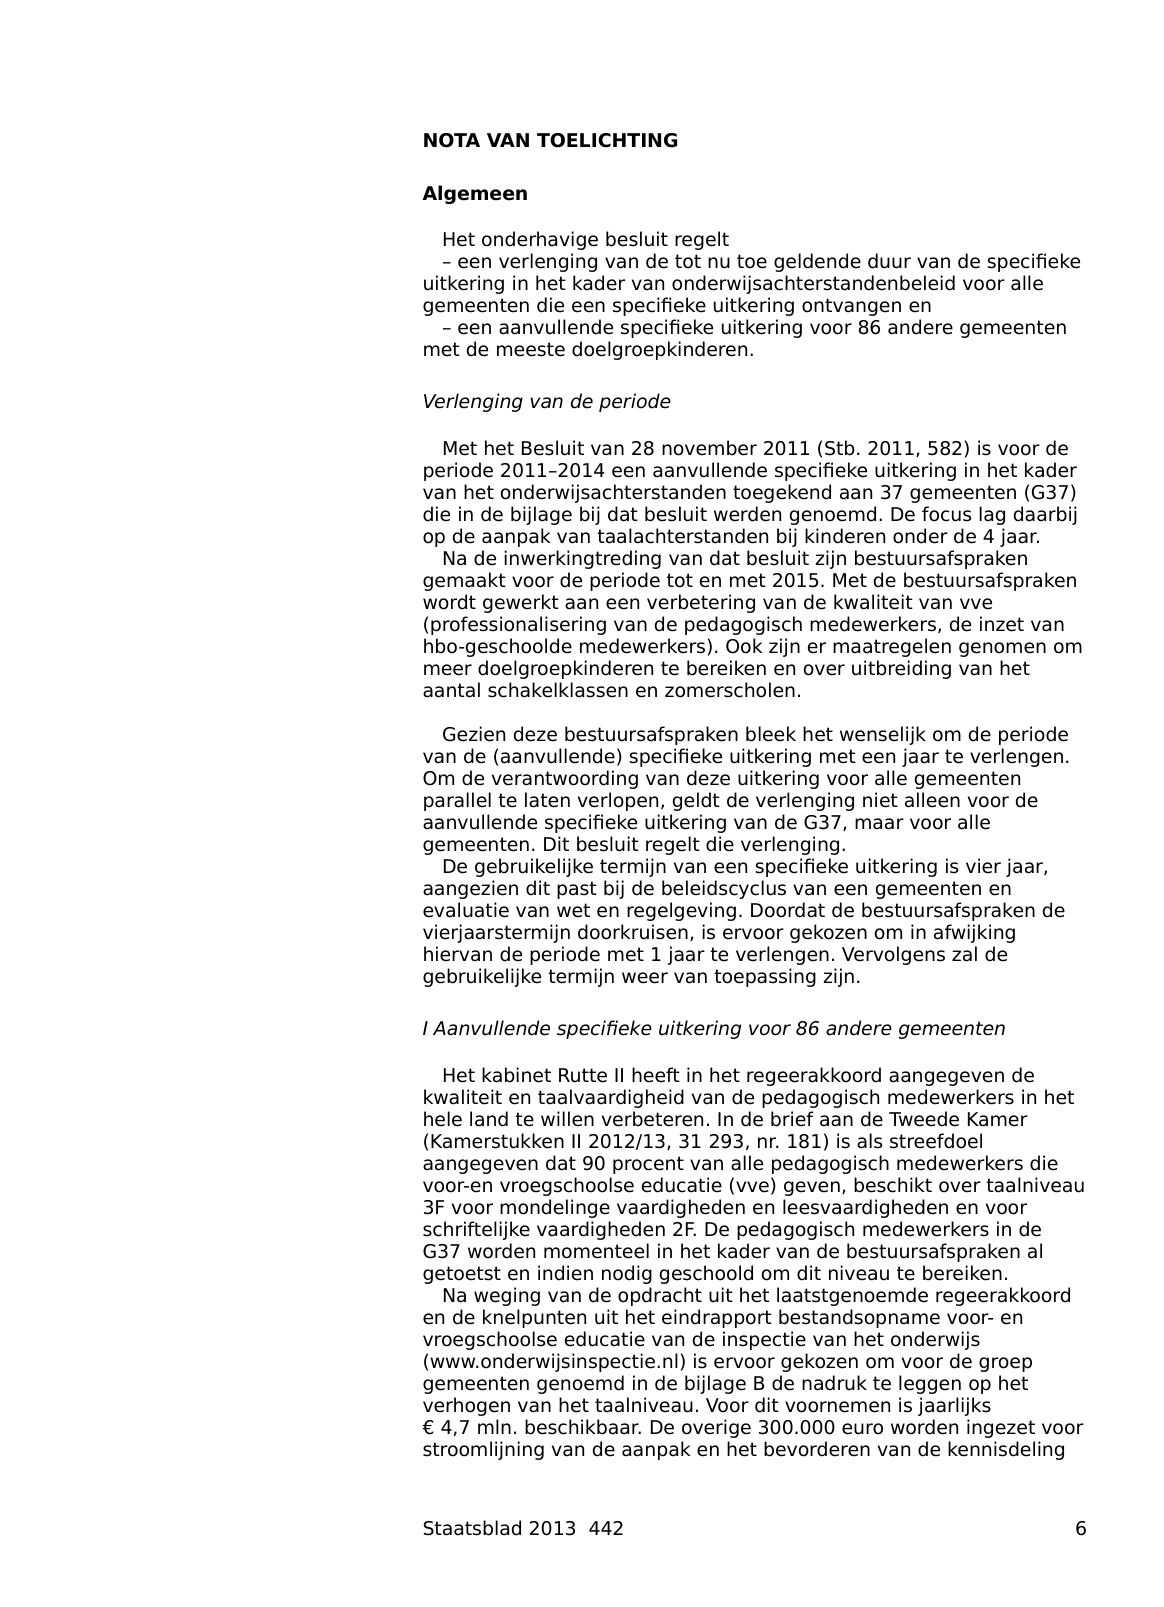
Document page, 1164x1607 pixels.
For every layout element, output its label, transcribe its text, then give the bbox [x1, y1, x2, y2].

text Met het Besluit van 28 november 2011 (Stb. 2011, 582) is voor de periode 2011–2014 een aanvullende specifieke uitkering in het kader van het onderwijsachterstanden toegekend aan 37 gemeenten (G37) die in de bijlage bij dat besluit werden genoemd. De focus lag daarbij op de aanpak van taalachterstanden bij kinderen onder de 4 jaar. [422, 438, 1087, 548]
text De gebruikelijke termijn van een specifieke uitkering is vier jaar, aangezien dit past bij de beleidscyclus van een gemeenten en evaluatie van wet en regelgeving. Doordat de bestuursafspraken de vierjaarstermijn doorkruisen, is ervoor gekozen om in afwijking hiervan de periode met 1 jaar te verlengen. Vervolgens zal de gebruikelijke termijn weer van toepassing zijn. [422, 856, 1087, 988]
text Na de inwerkingtreding van dat besluit zijn bestuursafspraken gemaakt voor de periode tot en met 2015. Met de bestuursafspraken wordt gewerkt aan een verbetering van de kwaliteit van vve (professionalisering van de pedagogisch medewerkers, de inzet van hbo-geschoolde medewerkers). Ook zijn er maatregelen genomen om meer doelgroepkinderen te bereiken en over uitbreiding van het aantal schakelklassen en zomerscholen. [422, 548, 1087, 702]
text – een verlenging van de tot nu toe geldende duur van de specifieke uitkering in het kader van onderwijsachterstandenbeleid voor alle gemeenten die een specifieke uitkering ontvangen en [422, 251, 1087, 317]
subtitle NOTA VAN TOELICHTING [422, 130, 1087, 152]
text Het kabinet Rutte II heeft in het regeerakkoord aangegeven de kwaliteit en taalvaardigheid van de pedagogisch medewerkers in het hele land te willen verbeteren. In de brief aan de Tweede Kamer (Kamerstukken II 2012/13, 31 293, nr. 181) is als streefdoel aangegeven dat 90 procent van alle pedagogisch medewerkers die voor-en vroegschoolse educatie (vve) geven, beschikt over taalniveau 3F voor mondelinge vaardigheden en leesvaardigheden en voor schriftelijke vaardigheden 2F. De pedagogisch medewerkers in de G37 worden momenteel in het kader van de bestuursafspraken al getoetst en indien nodig geschoold om dit niveau te bereiken. [422, 1065, 1087, 1285]
text Na weging van de opdracht uit het laatstgenoemde regeerakkoord en de knelpunten uit het eindrapport bestandsopname voor- en vroegschoolse educatie van de inspectie van het onderwijs (www.onderwijsinspectie.nl) is ervoor gekozen om voor de groep gemeenten genoemd in de bijlage B de nadruk te leggen op het verhogen van het taalniveau. Voor dit voornemen is jaarlijks € 4,7 mln. beschikbaar. De overige 300.000 euro worden ingezet voor stroomlijning van de aanpak en het bevorderen van de kennisdeling [422, 1285, 1087, 1461]
text Het onderhavige besluit regelt [422, 229, 1087, 251]
subtitle Verlenging van de periode [422, 391, 1087, 413]
subtitle I Aanvullende specifieke uitkering voor 86 andere gemeenten [422, 1018, 1087, 1040]
subtitle Algemeen [422, 182, 1087, 204]
text Gezien deze bestuursafspraken bleek het wenselijk om de periode van de (aanvullende) specifieke uitkering met een jaar te verlengen. Om de verantwoording van deze uitkering voor alle gemeenten parallel te laten verlopen, geldt de verlenging niet alleen voor de aanvullende specifieke uitkering van de G37, maar voor alle gemeenten. Dit besluit regelt die verlenging. [422, 724, 1087, 856]
text – een aanvullende specifieke uitkering voor 86 andere gemeenten met de meeste doelgroepkinderen. [422, 317, 1087, 361]
